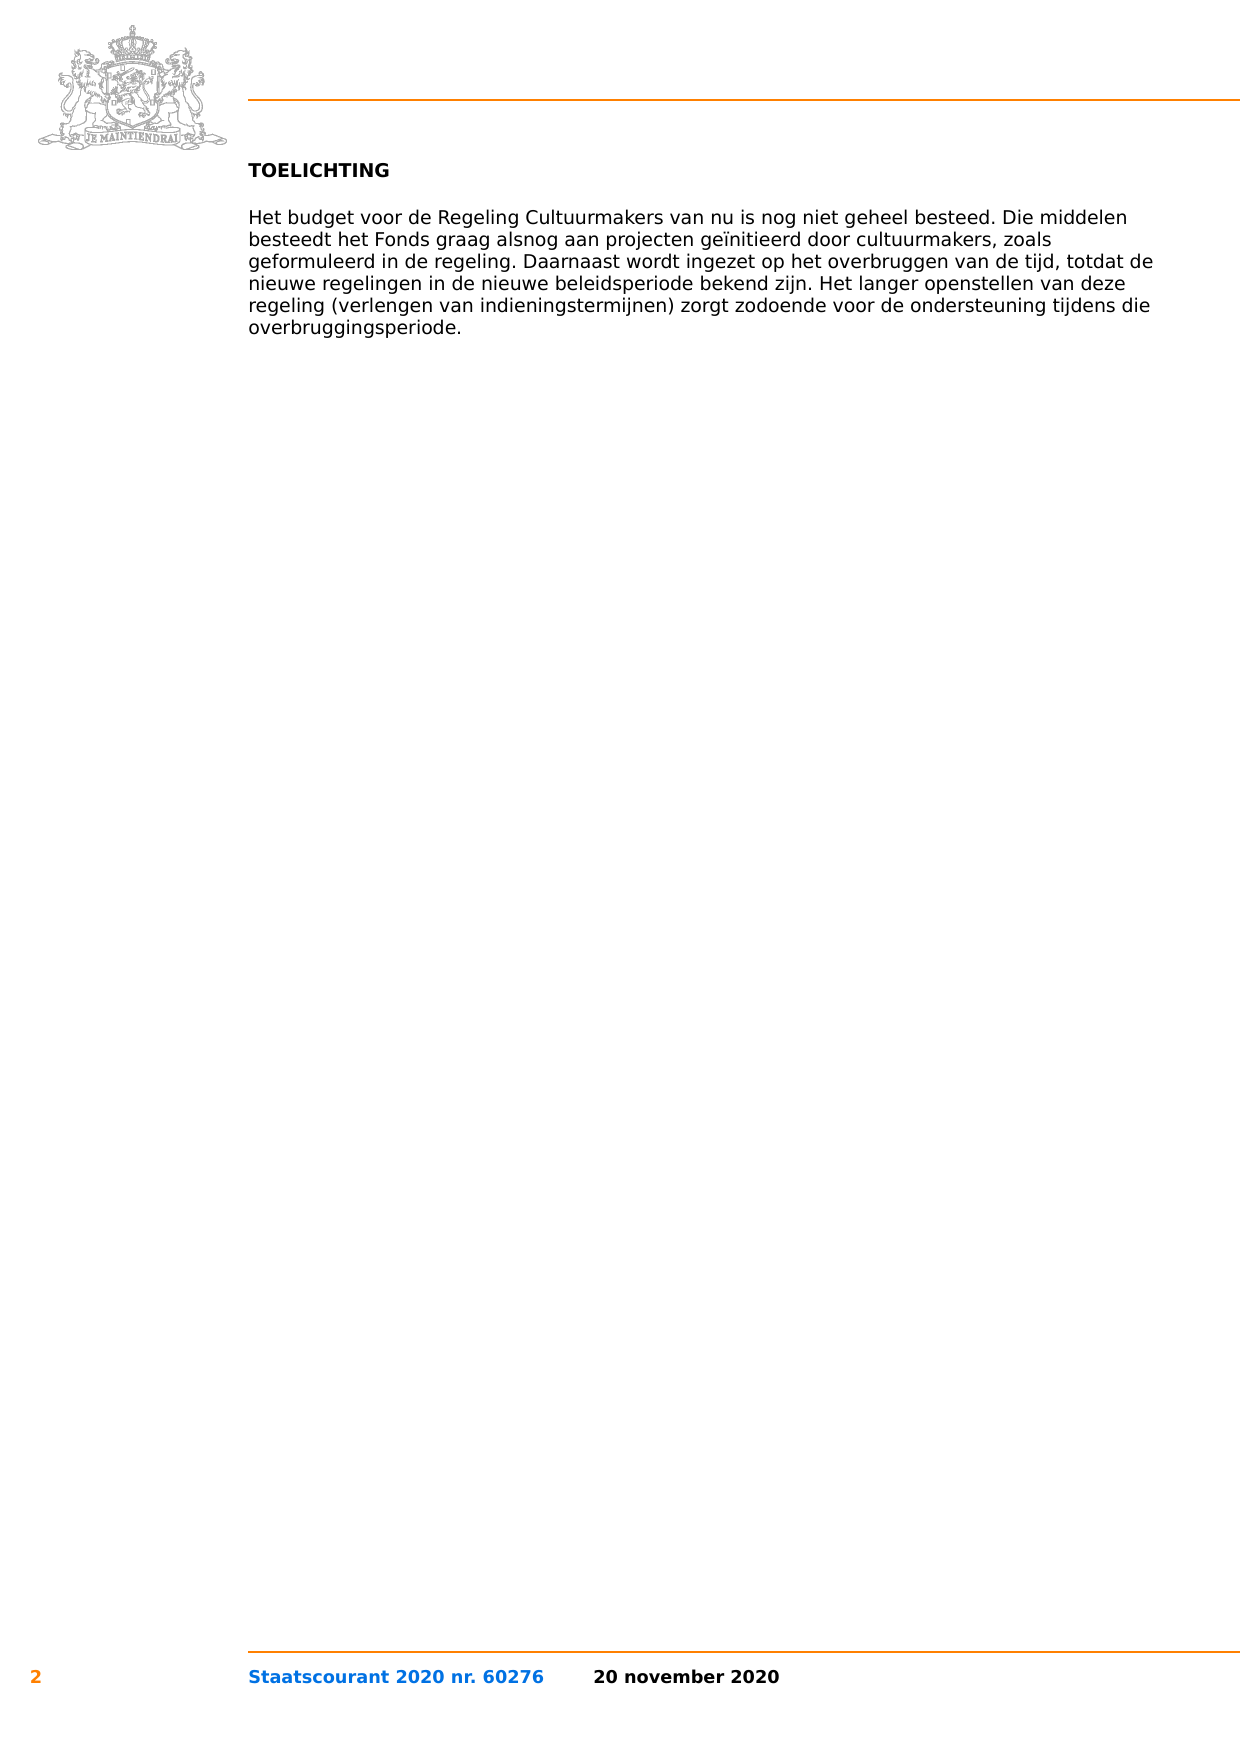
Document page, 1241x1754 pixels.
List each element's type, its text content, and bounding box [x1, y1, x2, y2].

picture [38, 25, 227, 150]
subtitle TOELICHTING [248, 160, 1163, 182]
text Het budget voor de Regeling Cultuurmakers van nu is nog niet geheel besteed. Die middelen besteedt het Fonds graag alsnog aan projecten geïnitieerd door cultuurmakers, zoals geformuleerd in de regeling. Daarnaast wordt ingezet op het overbruggen van de tijd, totdat de nieuwe regelingen in de nieuwe beleidsperiode bekend zijn. Het langer openstellen van deze regeling (verlengen van indieningstermijnen) zorgt zodoende voor de ondersteuning tijdens die overbruggingsperiode. [248, 207, 1163, 339]
